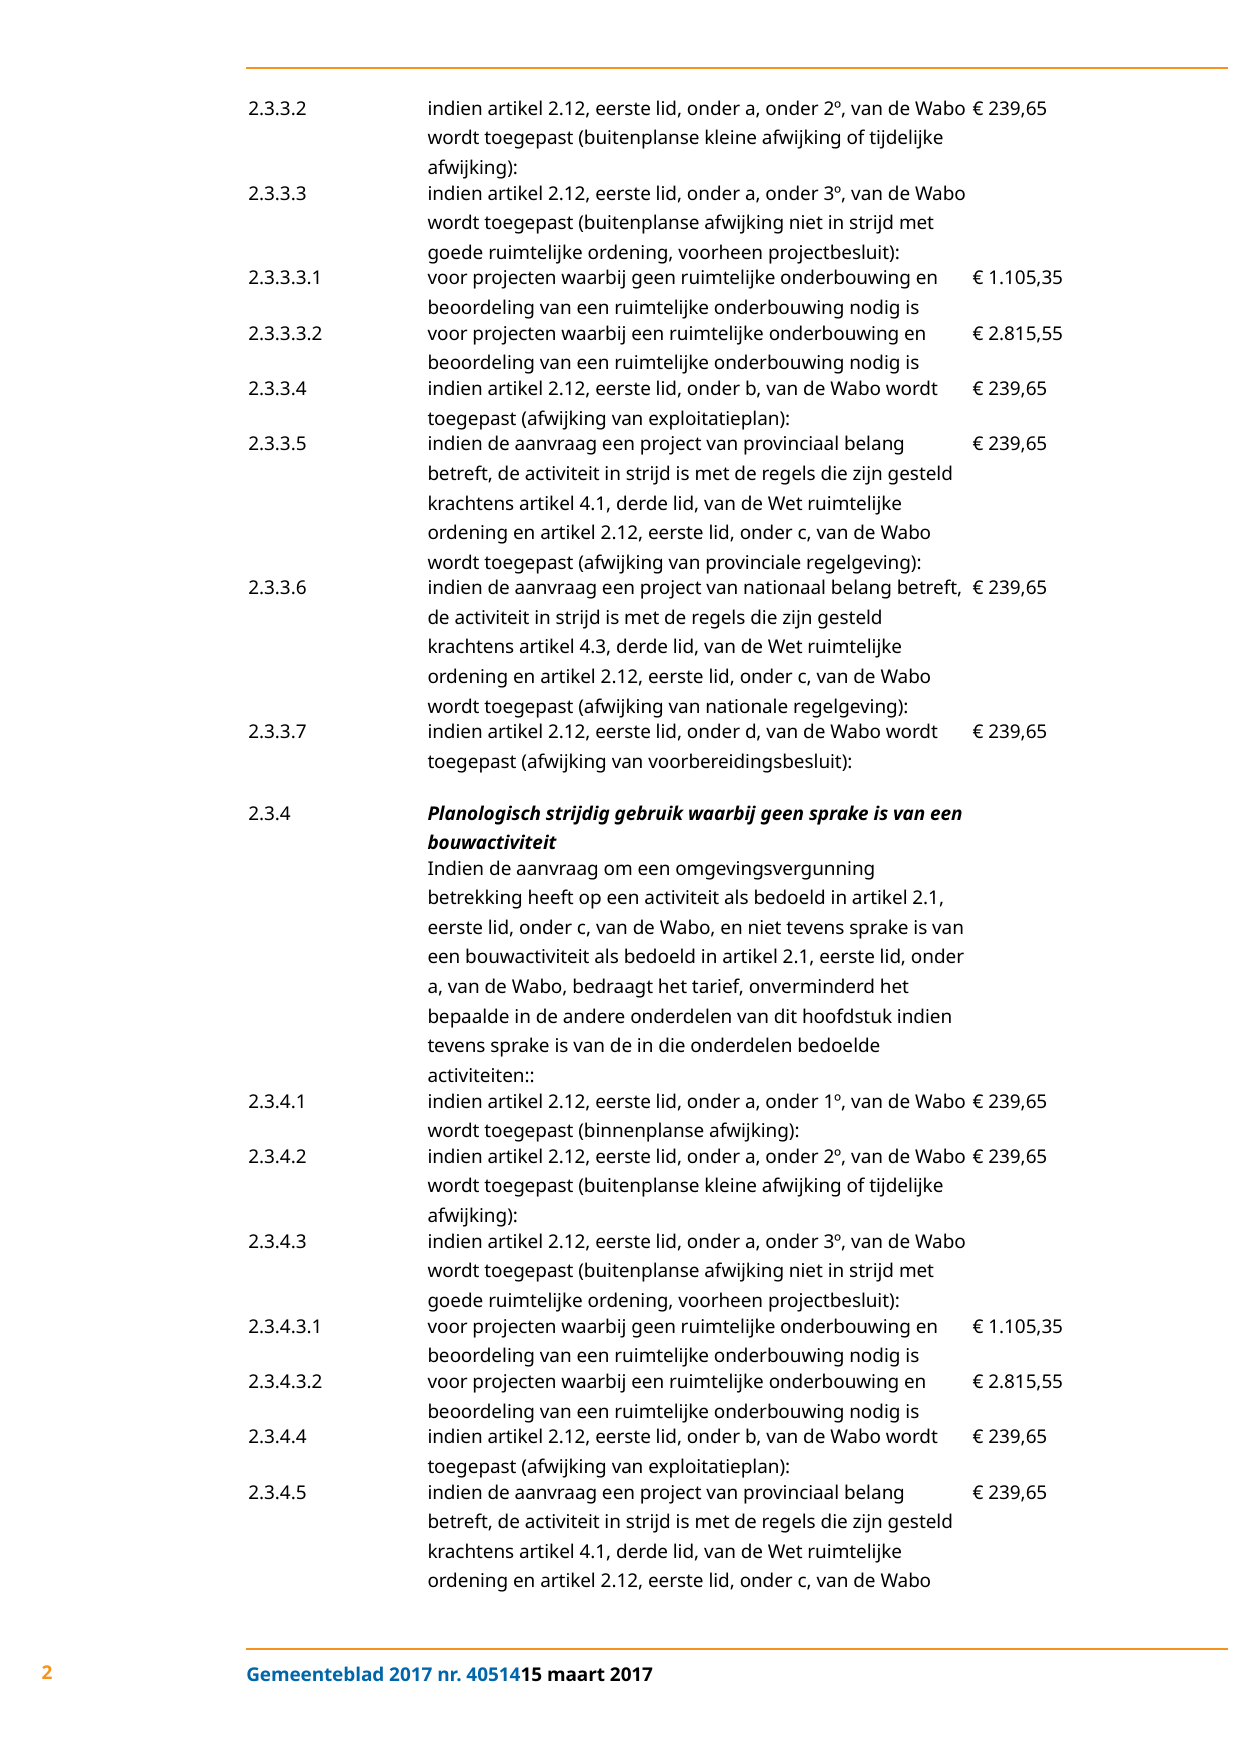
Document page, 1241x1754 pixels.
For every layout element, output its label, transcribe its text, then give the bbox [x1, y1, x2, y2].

table_cell indien de aanvraag een project van provinciaal belang betreft, de activiteit in strijd is met de regels die zijn gesteld krachtens artikel 4.1, derde lid, van de Wet ruimtelijke ordening en artikel 2.12, eerste lid, onder c, van de Wabo wordt toegepast (afwijking van provinciale regelgeving): [427, 431, 972, 574]
table_cell 2.3.4.2 [248, 1143, 427, 1228]
table_cell € 239,65 [973, 431, 1152, 574]
picture [41, 47, 231, 172]
table_cell € 1.105,35 [973, 1313, 1152, 1368]
table_cell 2.3.4.1 [248, 1088, 427, 1143]
table_cell € 239,65 [973, 95, 1152, 180]
table_cell voor projecten waarbij geen ruimtelijke onderbouwing en beoordeling van een ruimtelijke onderbouwing nodig is [427, 265, 972, 320]
table_cell 2.3.4 [248, 800, 427, 855]
table_cell voor projecten waarbij geen ruimtelijke onderbouwing en beoordeling van een ruimtelijke onderbouwing nodig is [427, 1313, 972, 1368]
table_cell 2.3.4.5 [248, 1479, 427, 1593]
table_cell 2.3.3.3.2 [248, 320, 427, 375]
table_cell voor projecten waarbij een ruimtelijke onderbouwing en beoordeling van een ruimtelijke onderbouwing nodig is [427, 320, 972, 375]
table_cell € 1.105,35 [973, 265, 1152, 320]
table_cell € 2.815,55 [973, 320, 1152, 375]
table_cell indien de aanvraag een project van nationaal belang betreft, de activiteit in strijd is met de regels die zijn gesteld krachtens artikel 4.3, derde lid, van de Wet ruimtelijke ordening en artikel 2.12, eerste lid, onder c, van de Wabo wordt toegepast (afwijking van nationale regelgeving): [427, 575, 972, 719]
table_cell [973, 1228, 1152, 1313]
table_cell indien artikel 2.12, eerste lid, onder b, van de Wabo wordt toegepast (afwijking van exploitatieplan): [427, 1424, 972, 1479]
table_cell € 239,65 [973, 1088, 1152, 1143]
table_cell 2.3.3.5 [248, 431, 427, 574]
table_cell [973, 180, 1152, 264]
table_cell € 239,65 [973, 1143, 1152, 1228]
table_cell € 239,65 [973, 575, 1152, 719]
table_cell indien de aanvraag een project van provinciaal belang betreft, de activiteit in strijd is met de regels die zijn gesteld krachtens artikel 4.1, derde lid, van de Wet ruimtelijke ordening en artikel 2.12, eerste lid, onder c, van de Wabo [427, 1479, 972, 1593]
table_cell 2.3.4.3 [248, 1228, 427, 1313]
table_cell 2.3.4.3.2 [248, 1368, 427, 1423]
table_cell indien artikel 2.12, eerste lid, onder a, onder 3º, van de Wabo wordt toegepast (buitenplanse afwijking niet in strijd met goede ruimtelijke ordening, voorheen projectbesluit): [427, 180, 972, 264]
table_cell [248, 774, 427, 800]
table_cell indien artikel 2.12, eerste lid, onder a, onder 1º, van de Wabo wordt toegepast (binnenplanse afwijking): [427, 1088, 972, 1143]
table_cell 2.3.4.4 [248, 1424, 427, 1479]
table_cell voor projecten waarbij een ruimtelijke onderbouwing en beoordeling van een ruimtelijke onderbouwing nodig is [427, 1368, 972, 1423]
table_cell [427, 774, 972, 800]
table_cell 2.3.3.3.1 [248, 265, 427, 320]
table_cell indien artikel 2.12, eerste lid, onder a, onder 3º, van de Wabo wordt toegepast (buitenplanse afwijking niet in strijd met goede ruimtelijke ordening, voorheen projectbesluit): [427, 1228, 972, 1313]
table_cell [973, 774, 1152, 800]
table_cell indien artikel 2.12, eerste lid, onder a, onder 2º, van de Wabo wordt toegepast (buitenplanse kleine afwijking of tijdelijke afwijking): [427, 95, 972, 180]
table_cell indien artikel 2.12, eerste lid, onder b, van de Wabo wordt toegepast (afwijking van exploitatieplan): [427, 375, 972, 431]
table_cell [973, 855, 1152, 1088]
table_cell € 239,65 [973, 719, 1152, 774]
table_cell € 239,65 [973, 1479, 1152, 1593]
table_cell 2.3.3.4 [248, 375, 427, 431]
table_cell 2.3.4.3.1 [248, 1313, 427, 1368]
table_cell [973, 800, 1152, 855]
table_cell € 239,65 [973, 1424, 1152, 1479]
table_cell indien artikel 2.12, eerste lid, onder a, onder 2º, van de Wabo wordt toegepast (buitenplanse kleine afwijking of tijdelijke afwijking): [427, 1143, 972, 1228]
table_cell 2.3.3.6 [248, 575, 427, 719]
table_cell 2.3.3.7 [248, 719, 427, 774]
table_cell € 239,65 [973, 375, 1152, 431]
table_cell 2.3.3.3 [248, 180, 427, 264]
table_cell [248, 855, 427, 1088]
table_cell 2.3.3.2 [248, 95, 427, 180]
table_cell Indien de aanvraag om een omgevingsvergunning betrekking heeft op een activiteit als bedoeld in artikel 2.1, eerste lid, onder c, van de Wabo, en niet tevens sprake is van een bouwactiviteit als bedoeld in artikel 2.1, eerste lid, onder a, van de Wabo, bedraagt het tarief, onverminderd het bepaalde in de andere onderdelen van dit hoofdstuk indien tevens sprake is van de in die onderdelen bedoelde activiteiten:: [427, 855, 972, 1088]
table_cell indien artikel 2.12, eerste lid, onder d, van de Wabo wordt toegepast (afwijking van voorbereidingsbesluit): [427, 719, 972, 774]
table_cell € 2.815,55 [973, 1368, 1152, 1423]
table_cell Planologisch strijdig gebruik waarbij geen sprake is van een bouwactiviteit [427, 800, 972, 855]
